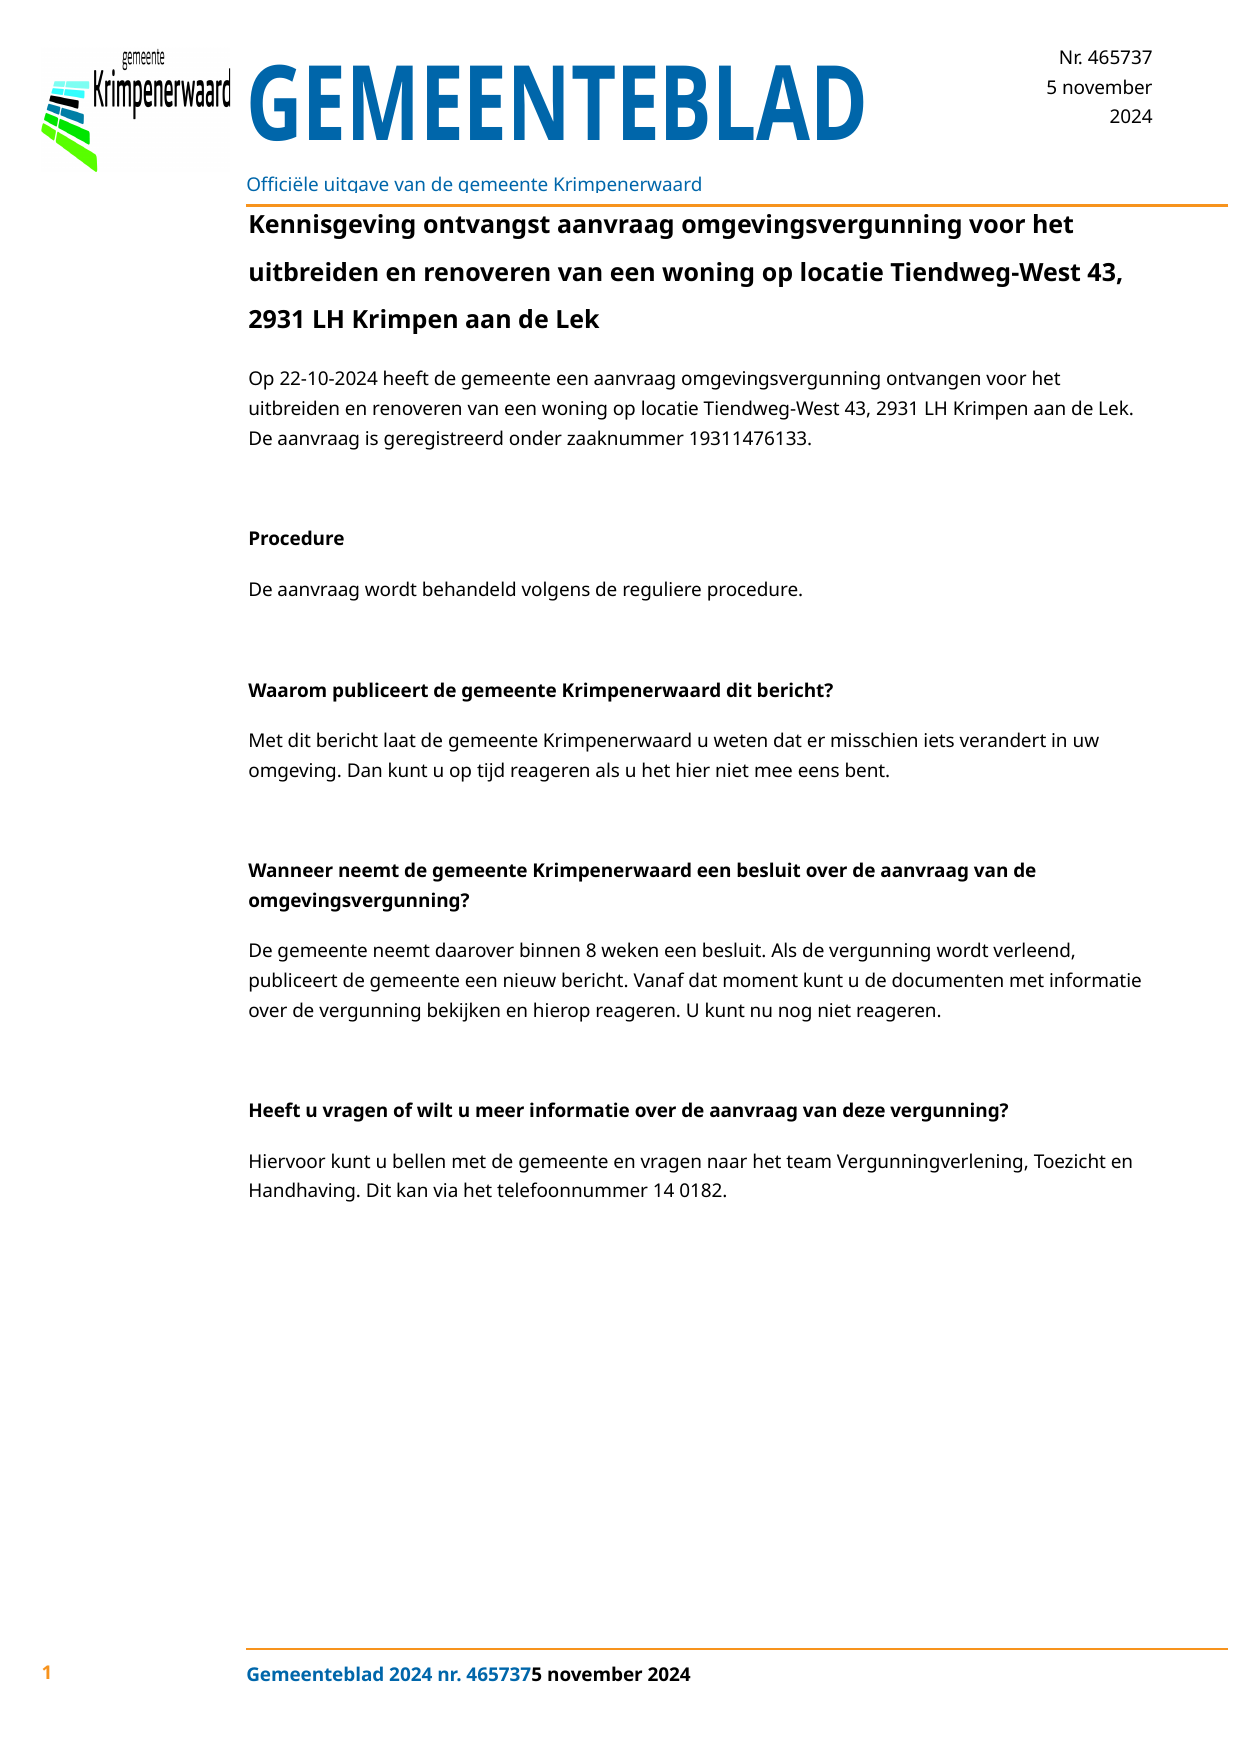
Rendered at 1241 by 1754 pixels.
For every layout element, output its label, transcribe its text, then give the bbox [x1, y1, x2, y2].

text Waarom publiceert de gemeente Krimpenerwaard dit bericht? [248, 677, 1152, 702]
text Hiervoor kunt u bellen met de gemeente en vragen naar het team Vergunningverlening, Toezicht en Handhaving. Dit kan via het telefoonnummer 14 0182. [248, 1148, 1152, 1203]
text De gemeente neemt daarover binnen 8 weken een besluit. Als de vergunning wordt verleend, publiceert de gemeente een nieuw bericht. Vanaf dat moment kunt u de documenten met informatie over de vergunning bekijken en hierop reageren. U kunt nu nog niet reageren. [248, 938, 1152, 1022]
text Op 22-10-2024 heeft de gemeente een aanvraag omgevingsvergunning ontvangen voor het uitbreiden en renoveren van een woning op locatie Tiendweg-West 43, 2931 LH Krimpen aan de Lek. De aanvraag is geregistreerd onder zaaknummer 19311476133. [248, 366, 1152, 450]
text Kennisgeving ontvangst aanvraag omgevingsvergunning voor het uitbreiden en renoveren van een woning op locatie Tiendweg-West 43, 2931 LH Krimpen aan de Lek [248, 207, 1152, 336]
text Met dit bericht laat de gemeente Krimpenerwaard u weten dat er misschien iets verandert in uw omgeving. Dan kunt u op tijd reageren als u het hier niet mee eens bent. [248, 727, 1152, 782]
picture [41, 47, 231, 172]
text Heeft u vragen of wilt u meer informatie over de aanvraag van deze vergunning? [248, 1098, 1152, 1123]
text Procedure [248, 526, 1152, 551]
text De aanvraag wordt behandeld volgens de reguliere procedure. [248, 576, 1152, 602]
text Wanneer neemt de gemeente Krimpenerwaard een besluit over de aanvraag van de omgevingsvergunning? [248, 858, 1152, 913]
